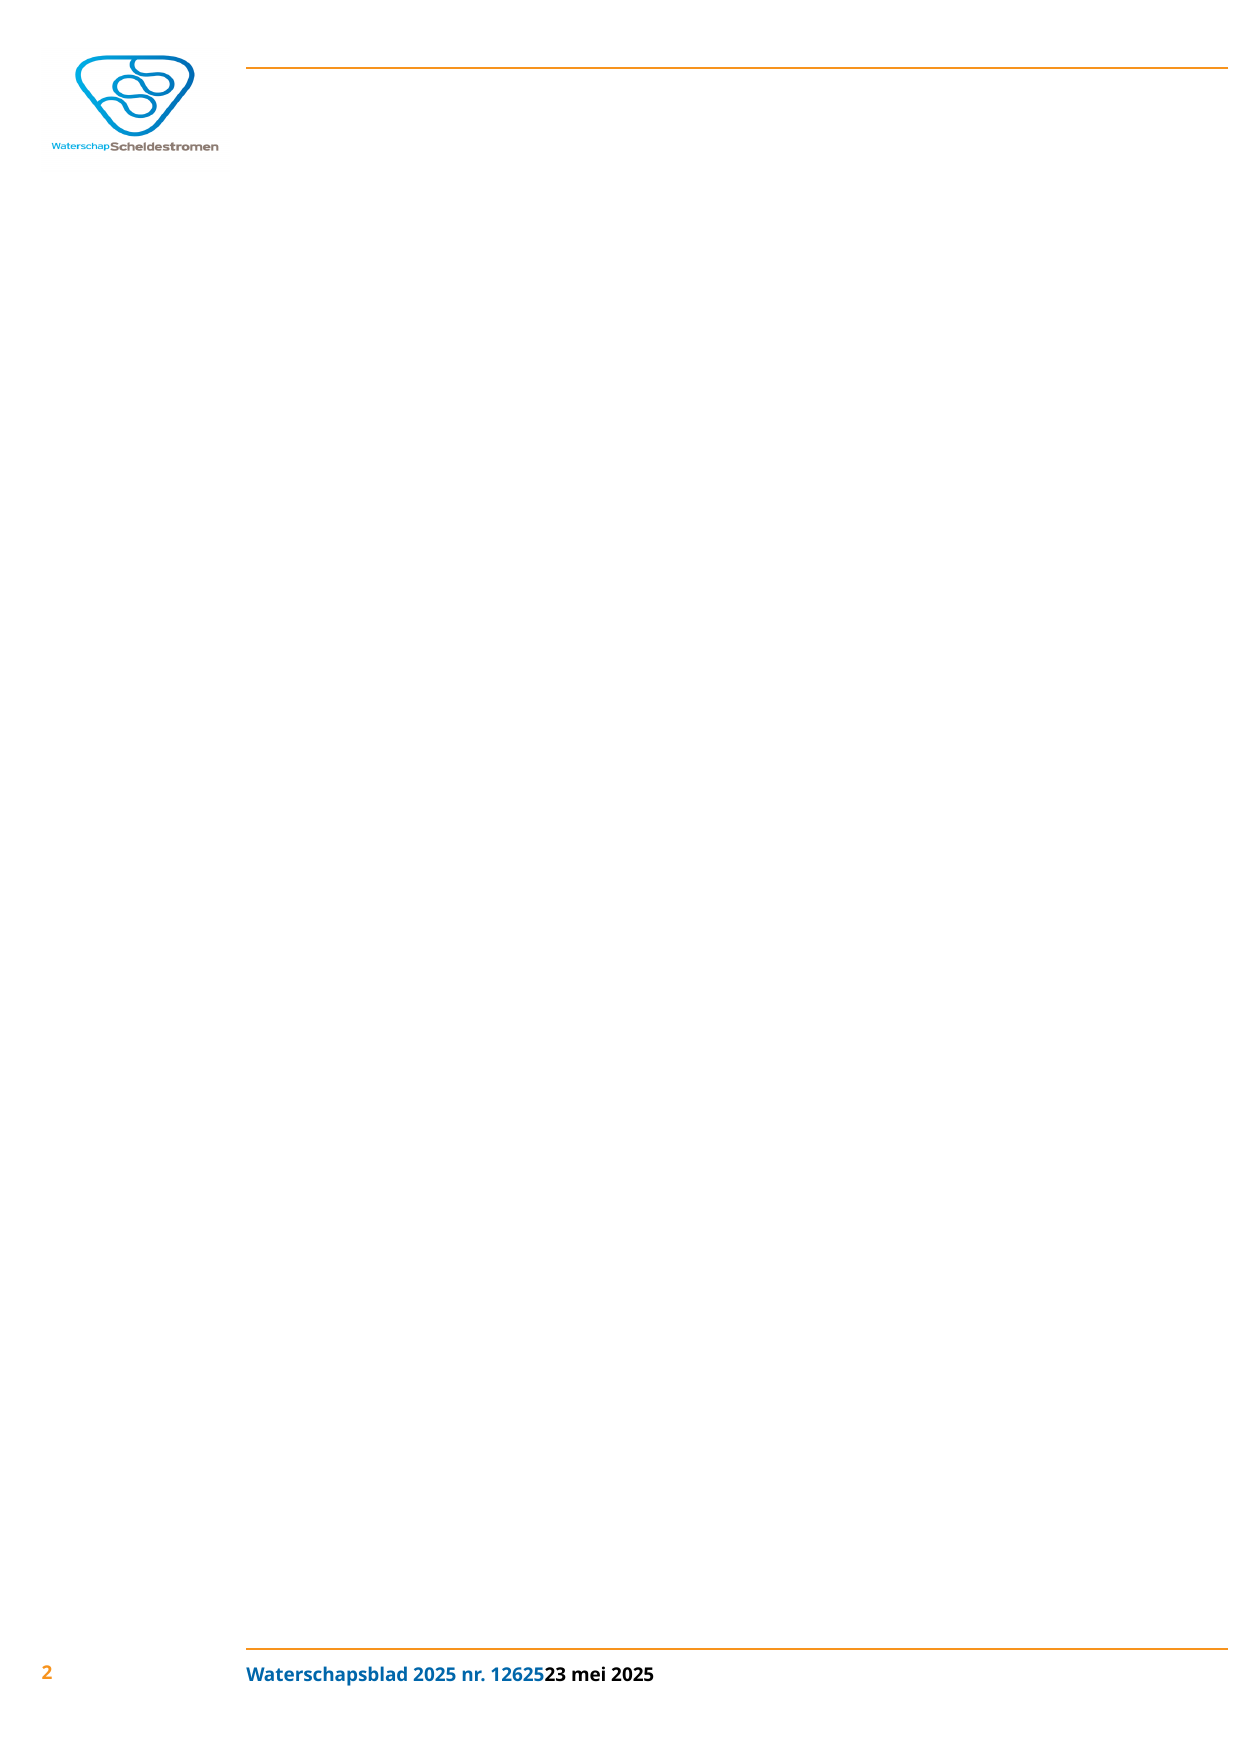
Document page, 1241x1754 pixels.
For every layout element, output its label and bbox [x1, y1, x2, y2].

picture [41, 47, 231, 172]
